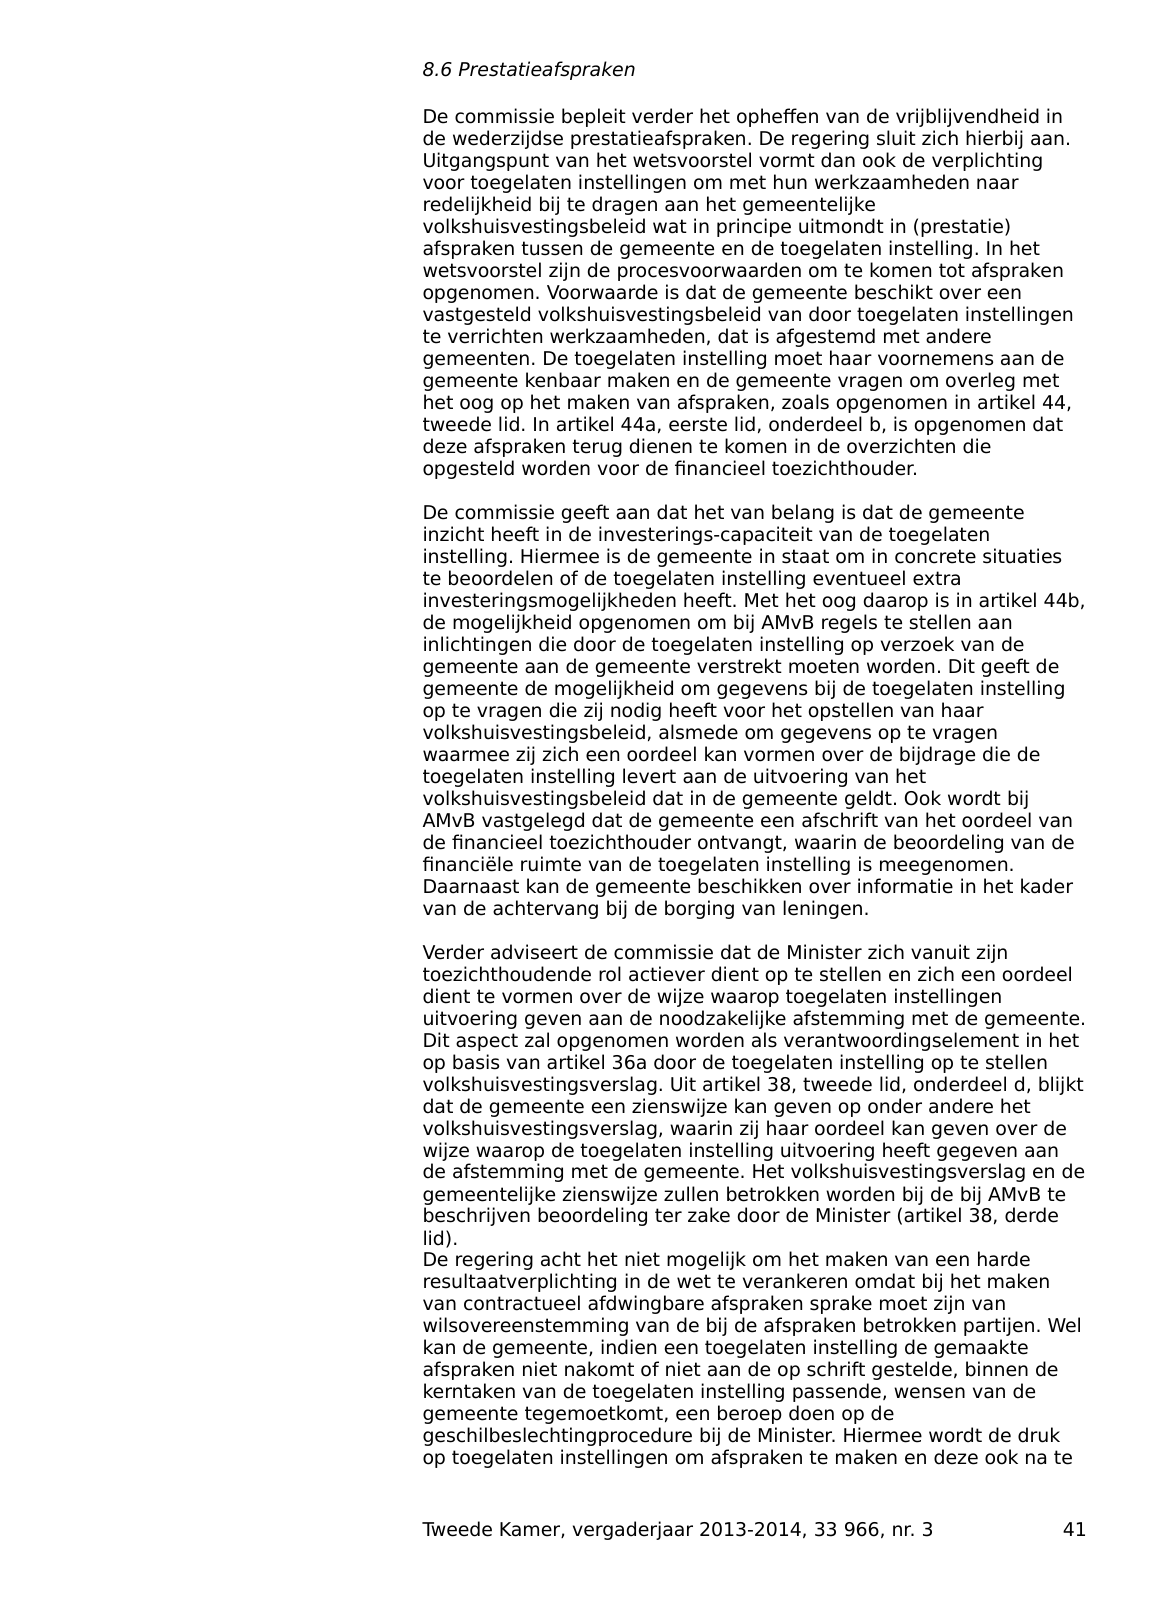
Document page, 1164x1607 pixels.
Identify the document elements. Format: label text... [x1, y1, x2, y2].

text Verder adviseert de commissie dat de Minister zich vanuit zijn toezichthoudende rol actiever dient op te stellen en zich een oordeel dient te vormen over de wijze waarop toegelaten instellingen uitvoering geven aan de noodzakelijke afstemming met de gemeente. Dit aspect zal opgenomen worden als verantwoordingselement in het op basis van artikel 36a door de toegelaten instelling op te stellen volkshuisvestingsverslag. Uit artikel 38, tweede lid, onderdeel d, blijkt dat de gemeente een zienswijze kan geven op onder andere het volkshuisvestingsverslag, waarin zij haar oordeel kan geven over de wijze waarop de toegelaten instelling uitvoering heeft gegeven aan de afstemming met de gemeente. Het volkshuisvestingsverslag en de gemeentelijke zienswijze zullen betrokken worden bij de bij AMvB te beschrijven beoordeling ter zake door de Minister (artikel 38, derde lid). [422, 942, 1087, 1249]
text De commissie geeft aan dat het van belang is dat de gemeente inzicht heeft in de investerings-capaciteit van de toegelaten instelling. Hiermee is de gemeente in staat om in concrete situaties te beoordelen of de toegelaten instelling eventueel extra investeringsmogelijkheden heeft. Met het oog daarop is in artikel 44b, de mogelijkheid opgenomen om bij AMvB regels te stellen aan inlichtingen die door de toegelaten instelling op verzoek van de gemeente aan de gemeente verstrekt moeten worden. Dit geeft de gemeente de mogelijkheid om gegevens bij de toegelaten instelling op te vragen die zij nodig heeft voor het opstellen van haar volkshuisvestingsbeleid, alsmede om gegevens op te vragen waarmee zij zich een oordeel kan vormen over de bijdrage die de toegelaten instelling levert aan de uitvoering van het volkshuisvestingsbeleid dat in de gemeente geldt. Ook wordt bij AMvB vastgelegd dat de gemeente een afschrift van het oordeel van de financieel toezichthouder ontvangt, waarin de beoordeling van de financiële ruimte van de toegelaten instelling is meegenomen. Daarnaast kan de gemeente beschikken over informatie in het kader van de achtervang bij de borging van leningen. [422, 502, 1087, 919]
text De regering acht het niet mogelijk om het maken van een harde resultaatverplichting in de wet te verankeren omdat bij het maken van contractueel afdwingbare afspraken sprake moet zijn van wilsovereenstemming van de bij de afspraken betrokken partijen. Wel kan de gemeente, indien een toegelaten instelling de gemaakte afspraken niet nakomt of niet aan de op schrift gestelde, binnen de kerntaken van de toegelaten instelling passende, wensen van de gemeente tegemoetkomt, een beroep doen op de geschilbeslechtingprocedure bij de Minister. Hiermee wordt de druk op toegelaten instellingen om afspraken te maken en deze ook na te [422, 1249, 1087, 1469]
text De commissie bepleit verder het opheffen van de vrijblijvendheid in de wederzijdse prestatieafspraken. De regering sluit zich hierbij aan. Uitgangspunt van het wetsvoorstel vormt dan ook de verplichting voor toegelaten instellingen om met hun werkzaamheden naar redelijkheid bij te dragen aan het gemeentelijke volkshuisvestingsbeleid wat in principe uitmondt in (prestatie) afspraken tussen de gemeente en de toegelaten instelling. In het wetsvoorstel zijn de procesvoorwaarden om te komen tot afspraken opgenomen. Voorwaarde is dat de gemeente beschikt over een vastgesteld volkshuisvestingsbeleid van door toegelaten instellingen te verrichten werkzaamheden, dat is afgestemd met andere gemeenten. De toegelaten instelling moet haar voornemens aan de gemeente kenbaar maken en de gemeente vragen om overleg met het oog op het maken van afspraken, zoals opgenomen in artikel 44, tweede lid. In artikel 44a, eerste lid, onderdeel b, is opgenomen dat deze afspraken terug dienen te komen in de overzichten die opgesteld worden voor de financieel toezichthouder. [422, 106, 1087, 480]
subtitle 8.6 Prestatieafspraken [422, 59, 1087, 81]
